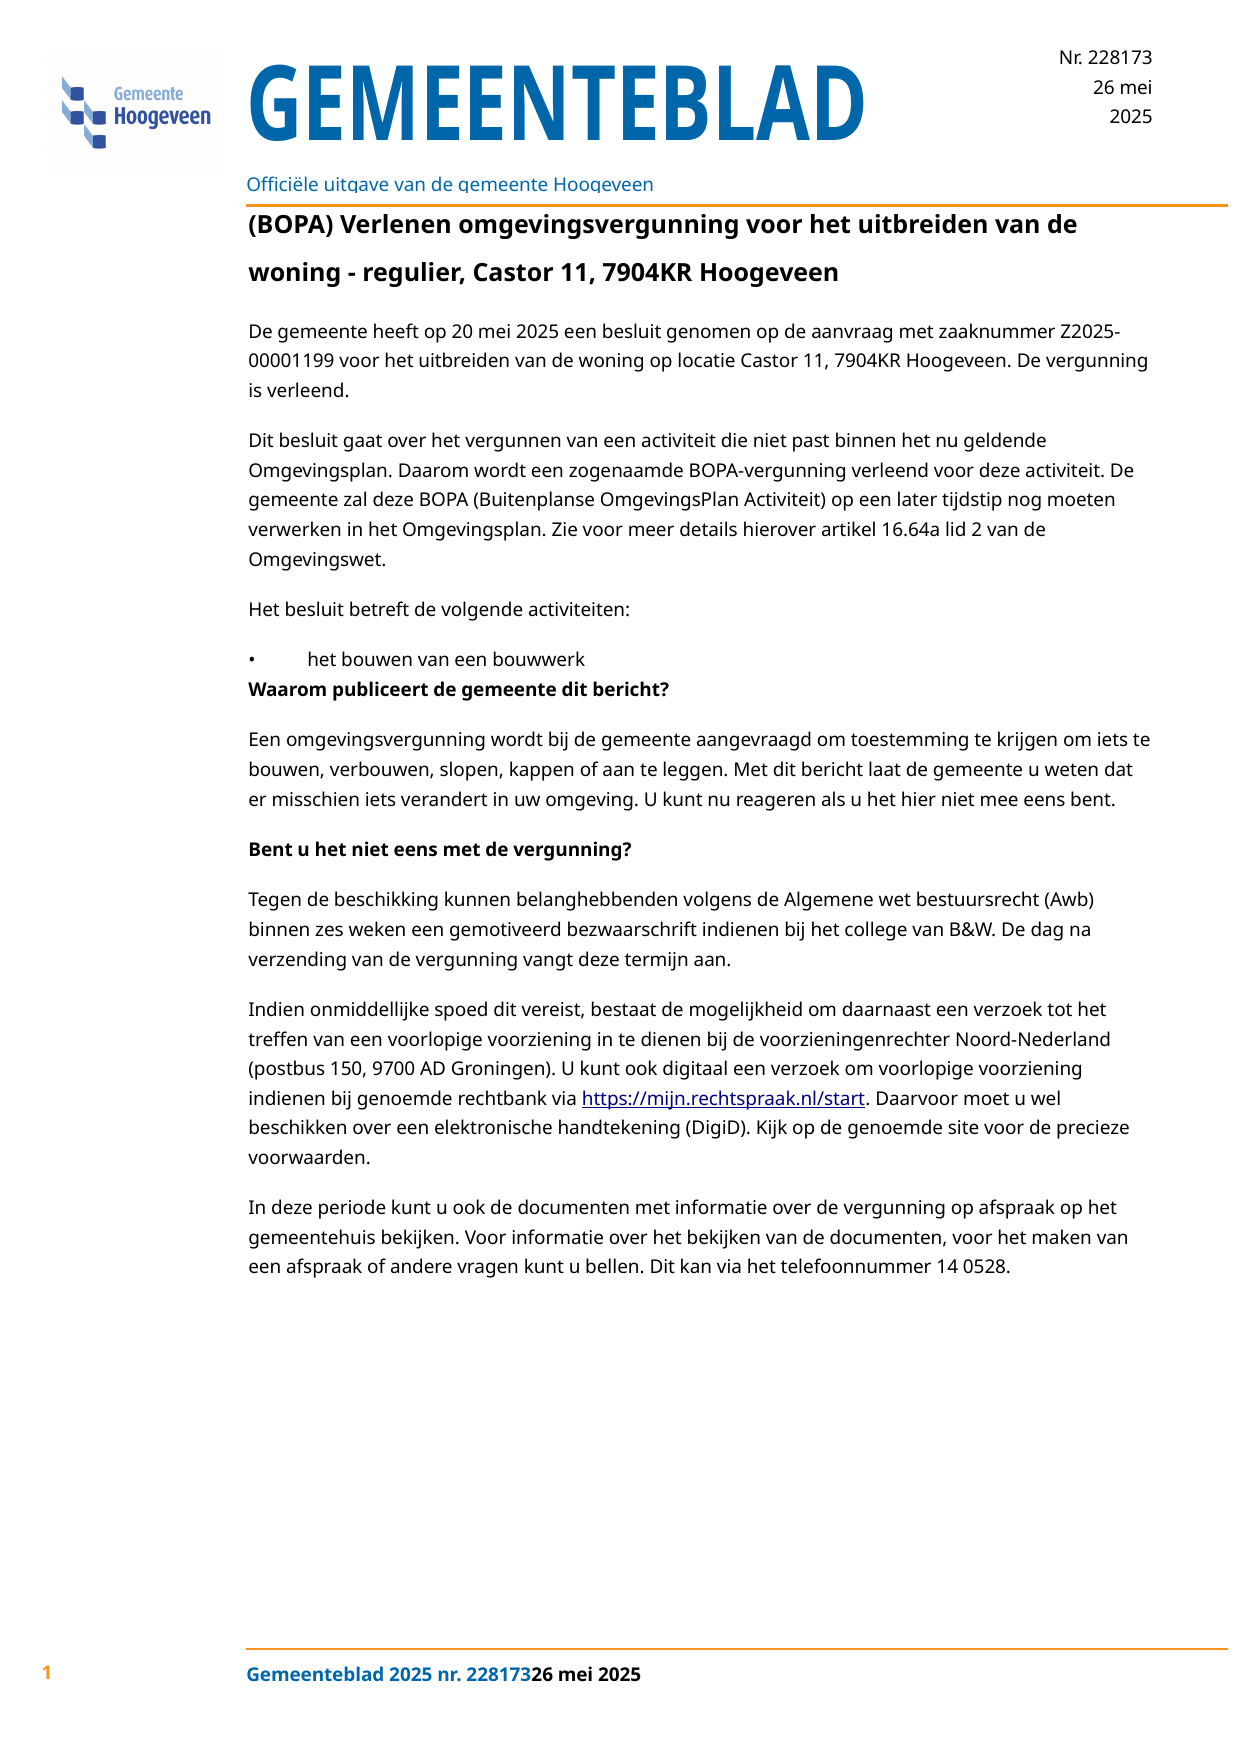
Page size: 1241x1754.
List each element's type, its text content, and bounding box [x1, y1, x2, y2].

text In deze periode kunt u ook de documenten met informatie over de vergunning op afspraak op het gemeentehuis bekijken. Voor informatie over het bekijken van de documenten, voor het maken van een afspraak of andere vragen kunt u bellen. Dit kan via het telefoonnummer 14 0528. [248, 1194, 1152, 1279]
text Indien onmiddellijke spoed dit vereist, bestaat de mogelijkheid om daarnaast een verzoek tot het treffen van een voorlopige voorziening in te dienen bij de voorzieningenrechter Noord-Nederland (postbus 150, 9700 AD Groningen). U kunt ook digitaal een verzoek om voorlopige voorziening indienen bij genoemde rechtbank via https://mijn.rechtspraak.nl/start. Daarvoor moet u wel beschikken over een elektronische handtekening (DigiD). Kijk op de genoemde site voor de precieze voorwaarden. [248, 996, 1152, 1170]
text Waarom publiceert de gemeente dit bericht? [248, 676, 1152, 702]
picture [41, 47, 231, 172]
list het bouwen van een bouwwerk [248, 647, 1152, 672]
text Tegen de beschikking kunnen belanghebbenden volgens de Algemene wet bestuursrecht (Awb) binnen zes weken een gemotiveerd bezwaarschrift indienen bij het college van B&W. De dag na verzending van de vergunning vangt deze termijn aan. [248, 887, 1152, 972]
text Bent u het niet eens met de vergunning? [248, 836, 1152, 862]
text Het besluit betreft de volgende activiteiten: [248, 596, 1152, 622]
text Een omgevingsvergunning wordt bij de gemeente aangevraagd om toestemming te krijgen om iets te bouwen, verbouwen, slopen, kappen of aan te leggen. Met dit bericht laat de gemeente u weten dat er misschien iets verandert in uw omgeving. U kunt nu reageren als u het hier niet mee eens bent. [248, 727, 1152, 812]
text (BOPA) Verlenen omgevingsvergunning voor het uitbreiden van de woning - regulier, Castor 11, 7904KR Hoogeveen [248, 207, 1152, 288]
text De gemeente heeft op 20 mei 2025 een besluit genomen op de aanvraag met zaaknummer Z2025-00001199 voor het uitbreiden van de woning op locatie Castor 11, 7904KR Hoogeveen. De vergunning is verleend. [248, 318, 1152, 403]
text Dit besluit gaat over het vergunnen van een activiteit die niet past binnen het nu geldende Omgevingsplan. Daarom wordt een zogenaamde BOPA-vergunning verleend voor deze activiteit. De gemeente zal deze BOPA (Buitenplanse OmgevingsPlan Activiteit) op een later tijdstip nog moeten verwerken in het Omgevingsplan. Zie voor meer details hierover artikel 16.64a lid 2 van de Omgevingswet. [248, 427, 1152, 572]
